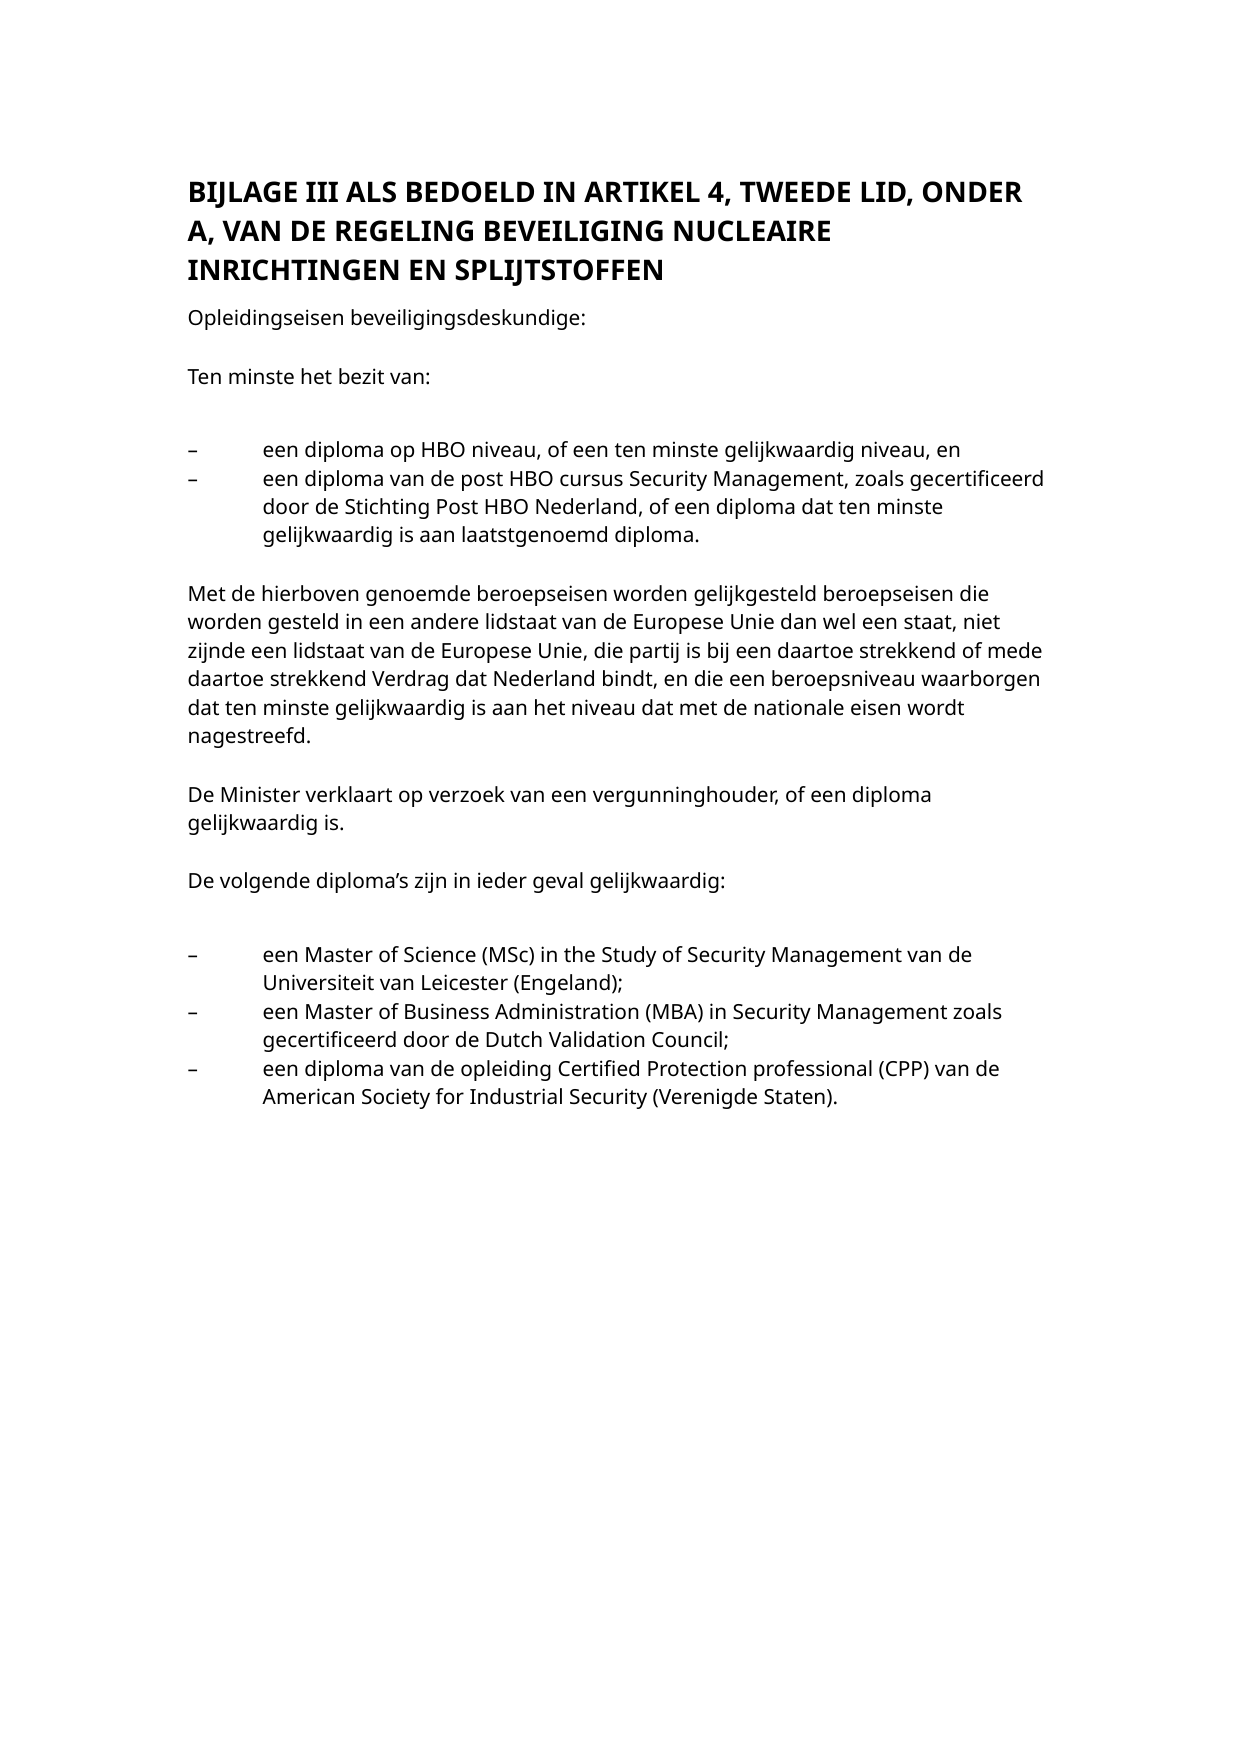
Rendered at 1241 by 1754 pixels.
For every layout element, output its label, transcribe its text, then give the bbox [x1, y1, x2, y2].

text Opleidingseisen beveiligingsdeskundige: [187, 303, 1053, 332]
list een diploma van de post HBO cursus Security Management, zoals gecertificeerd door de Stichting Post HBO Nederland, of een diploma dat ten minste gelijkwaardig is aan laatstgenoemd diploma. [187, 464, 1053, 549]
text De Minister verklaart op verzoek van een vergunninghouder, of een diploma gelijkwaardig is. [187, 780, 1053, 837]
subtitle BIJLAGE III ALS BEDOELD IN ARTIKEL 4, TWEEDE LID, ONDER A, VAN DE REGELING BEVEILIGING NUCLEAIRE INRICHTINGEN EN SPLIJTSTOFFEN [187, 172, 1053, 288]
text Met de hierboven genoemde beroepseisen worden gelijkgesteld beroepseisen die worden gesteld in een andere lidstaat van de Europese Unie dan wel een staat, niet zijnde een lidstaat van de Europese Unie, die partij is bij een daartoe strekkend of mede daartoe strekkend Verdrag dat Nederland bindt, en die een beroepsniveau waarborgen dat ten minste gelijkwaardig is aan het niveau dat met de nationale eisen wordt nagestreefd. [187, 579, 1053, 750]
list een Master of Science (MSc) in the Study of Security Management van de Universiteit van Leicester (Engeland); [187, 940, 1053, 997]
text De volgende diploma’s zijn in ieder geval gelijkwaardig: [187, 867, 1053, 895]
list een Master of Business Administration (MBA) in Security Management zoals gecertificeerd door de Dutch Validation Council; [187, 997, 1053, 1054]
list een diploma van de opleiding Certified Protection professional (CPP) van de American Society for Industrial Security (Verenigde Staten). [187, 1054, 1053, 1111]
list een diploma op HBO niveau, of een ten minste gelijkwaardig niveau, en [187, 435, 1053, 464]
text Ten minste het bezit van: [187, 362, 1053, 390]
